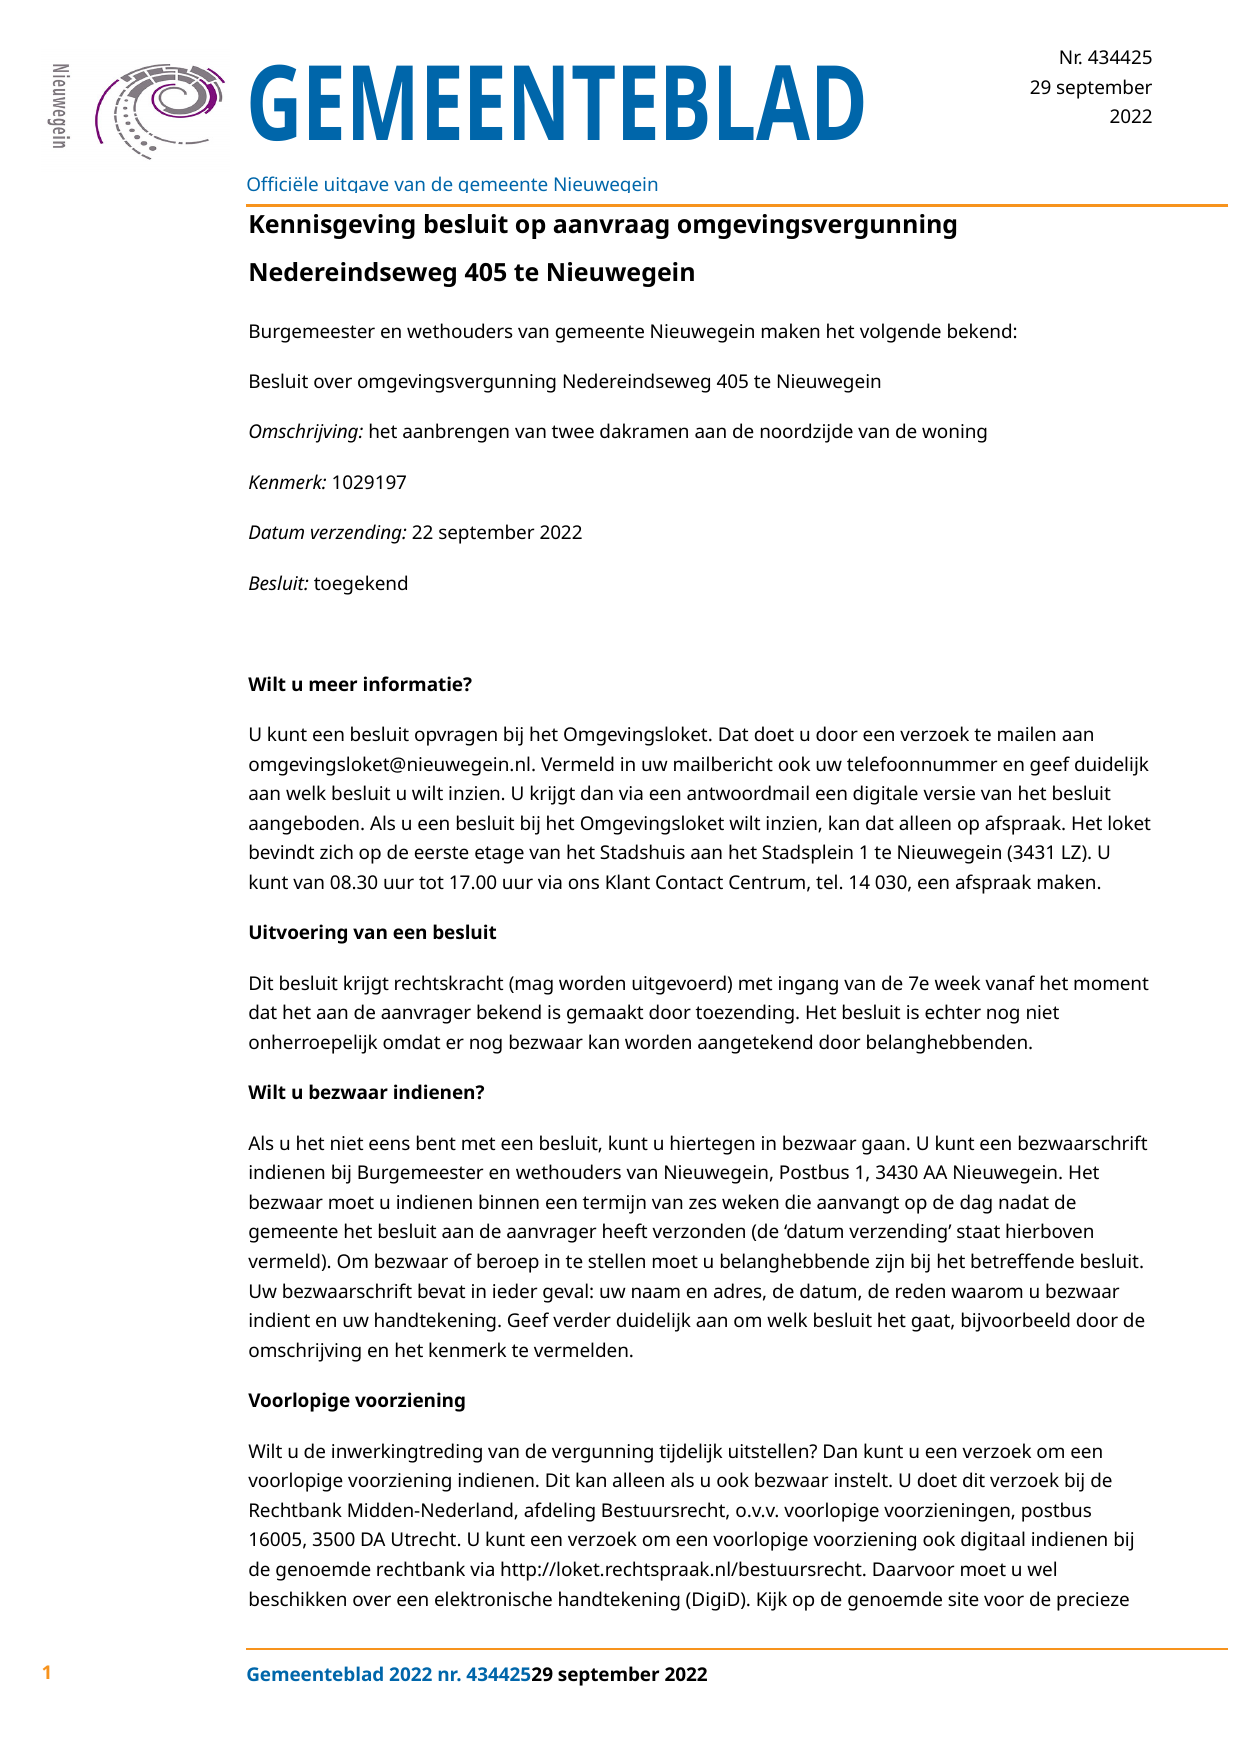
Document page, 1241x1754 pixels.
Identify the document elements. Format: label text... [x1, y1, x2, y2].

text U kunt een besluit opvragen bij het Omgevingsloket. Dat doet u door een verzoek te mailen aan omgevingsloket@nieuwegein.nl. Vermeld in uw mailbericht ook uw telefoonnummer en geef duidelijk aan welk besluit u wilt inzien. U krijgt dan via een antwoordmail een digitale versie van het besluit aangeboden. Als u een besluit bij het Omgevingsloket wilt inzien, kan dat alleen op afspraak. Het loket bevindt zich op de eerste etage van het Stadshuis aan het Stadsplein 1 te Nieuwegein (3431 LZ). U kunt van 08.30 uur tot 17.00 uur via ons Klant Contact Centrum, tel. 14 030, een afspraak maken. [248, 721, 1152, 895]
text Burgemeester en wethouders van gemeente Nieuwegein maken het volgende bekend: [248, 318, 1152, 344]
text Als u het niet eens bent met een besluit, kunt u hiertegen in bezwaar gaan. U kunt een bezwaarschrift indienen bij Burgemeester en wethouders van Nieuwegein, Postbus 1, 3430 AA Nieuwegein. Het bezwaar moet u indienen binnen een termijn van zes weken die aanvangt op de dag nadat de gemeente het besluit aan de aanvrager heeft verzonden (de ‘datum verzending’ staat hierboven vermeld). Om bezwaar of beroep in te stellen moet u belanghebbende zijn bij het betreffende besluit. Uw bezwaarschrift bevat in ieder geval: uw naam en adres, de datum, de reden waarom u bezwaar indient en uw handtekening. Geef verder duidelijk aan om welk besluit het gaat, bijvoorbeeld door de omschrijving en het kenmerk te vermelden. [248, 1130, 1152, 1363]
text Datum verzending: 22 september 2022 [248, 519, 1152, 545]
text Besluit over omgevingsvergunning Nedereindseweg 405 te Nieuwegein [248, 368, 1152, 394]
text Wilt u meer informatie? [248, 671, 1152, 697]
text Uitvoering van een besluit [248, 919, 1152, 945]
text Wilt u de inwerkingtreding van de vergunning tijdelijk uitstellen? Dan kunt u een verzoek om een voorlopige voorziening indienen. Dit kan alleen als u ook bezwaar instelt. U doet dit verzoek bij de Rechtbank Midden-Nederland, afdeling Bestuursrecht, o.v.v. voorlopige voorzieningen, postbus 16005, 3500 DA Utrecht. U kunt een verzoek om een voorlopige voorziening ook digitaal indienen bij de genoemde rechtbank via http://loket.rechtspraak.nl/bestuursrecht. Daarvoor moet u wel beschikken over een elektronische handtekening (DigiD). Kijk op de genoemde site voor de precieze [248, 1438, 1152, 1612]
text Besluit: toegekend [248, 570, 1152, 596]
text Kenmerk: 1029197 [248, 469, 1152, 495]
text Dit besluit krijgt rechtskracht (mag worden uitgevoerd) met ingang van de 7e week vanaf het moment dat het aan de aanvrager bekend is gemaakt door toezending. Het besluit is echter nog niet onherroepelijk omdat er nog bezwaar kan worden aangetekend door belanghebbenden. [248, 970, 1152, 1055]
text Wilt u bezwaar indienen? [248, 1079, 1152, 1105]
text Omschrijving: het aanbrengen van twee dakramen aan de noordzijde van de woning [248, 419, 1152, 444]
picture [41, 47, 231, 172]
text Kennisgeving besluit op aanvraag omgevingsvergunning Nedereindseweg 405 te Nieuwegein [248, 207, 1152, 288]
text Voorlopige voorziening [248, 1387, 1152, 1413]
